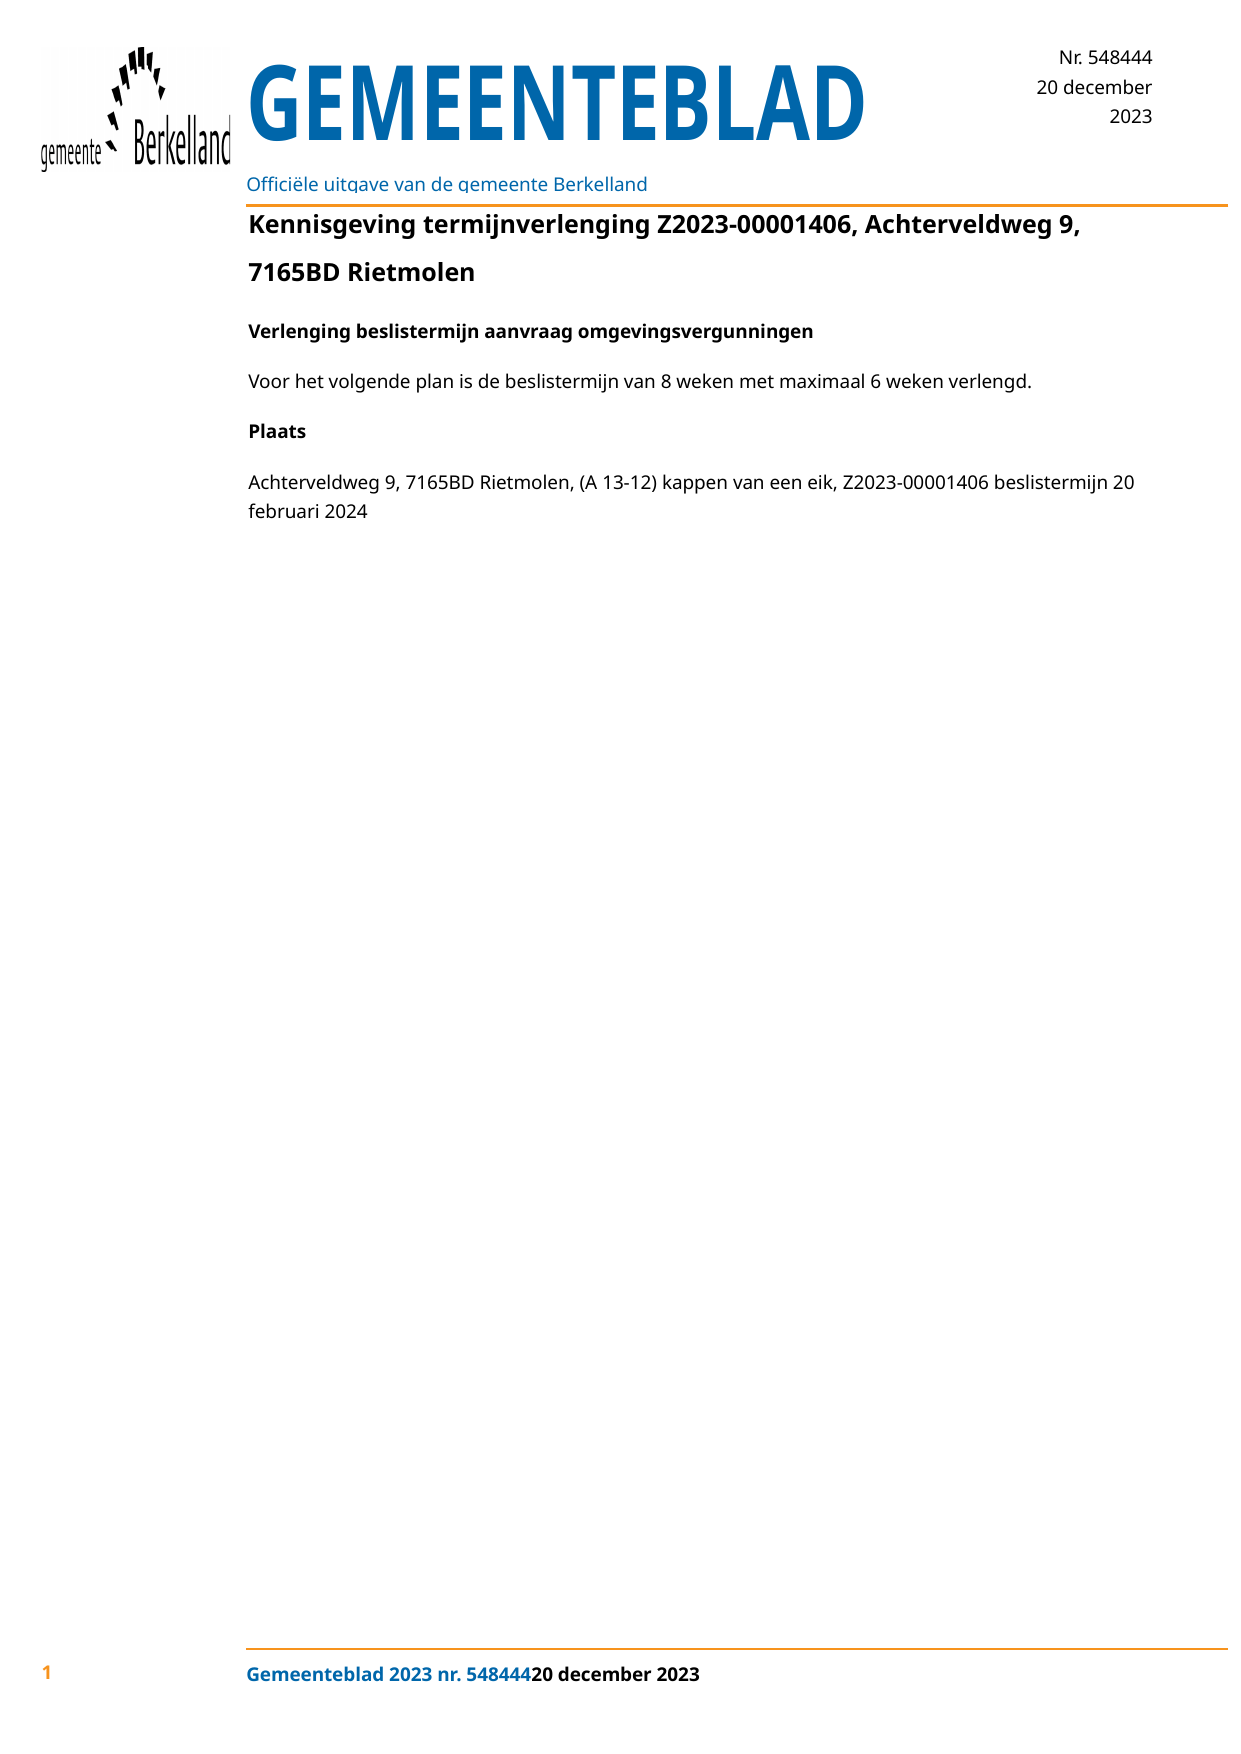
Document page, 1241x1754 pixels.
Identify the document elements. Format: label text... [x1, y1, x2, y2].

picture [41, 47, 231, 172]
text Plaats [248, 419, 1152, 444]
text Kennisgeving termijnverlenging Z2023-00001406, Achterveldweg 9, 7165BD Rietmolen [248, 207, 1152, 288]
text Achterveldweg 9, 7165BD Rietmolen, (A 13-12) kappen van een eik, Z2023-00001406 beslistermijn 20 februari 2024 [248, 469, 1152, 524]
text Verlenging beslistermijn aanvraag omgevingsvergunningen [248, 318, 1152, 344]
text Voor het volgende plan is de beslistermijn van 8 weken met maximaal 6 weken verlengd. [248, 368, 1152, 394]
